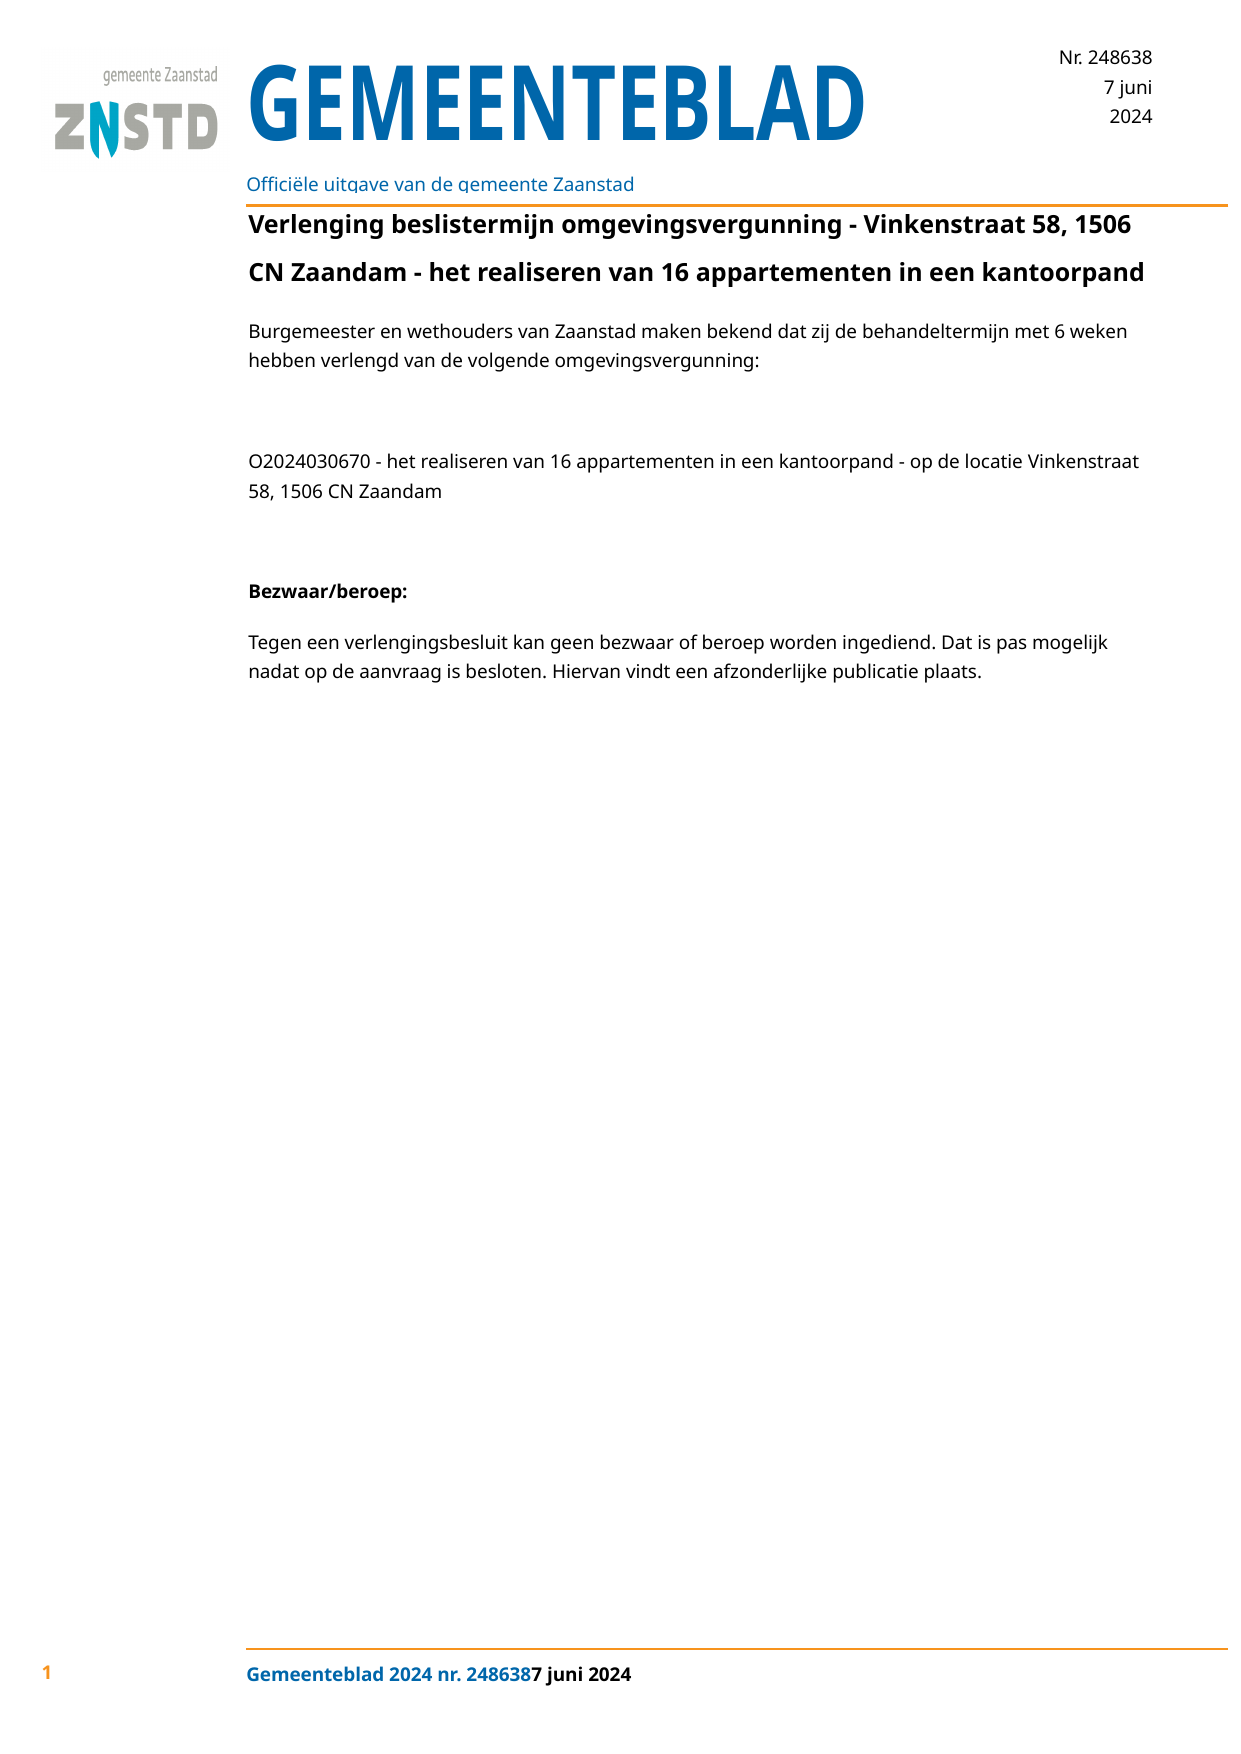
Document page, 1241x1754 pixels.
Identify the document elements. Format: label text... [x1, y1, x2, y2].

text O2024030670 - het realiseren van 16 appartementen in een kantoorpand - op de locatie Vinkenstraat 58, 1506 CN Zaandam [248, 448, 1152, 504]
picture [41, 47, 231, 172]
text Verlenging beslistermijn omgevingsvergunning - Vinkenstraat 58, 1506 CN Zaandam - het realiseren van 16 appartementen in een kantoorpand [248, 207, 1152, 288]
text Burgemeester en wethouders van Zaanstad maken bekend dat zij de behandeltermijn met 6 weken hebben verlengd van de volgende omgevingsvergunning: [248, 318, 1152, 373]
text Tegen een verlengingsbesluit kan geen bezwaar of beroep worden ingediend. Dat is pas mogelijk nadat op de aanvraag is besloten. Hiervan vindt een afzonderlijke publicatie plaats. [248, 629, 1152, 684]
text Bezwaar/beroep: [248, 579, 1152, 604]
